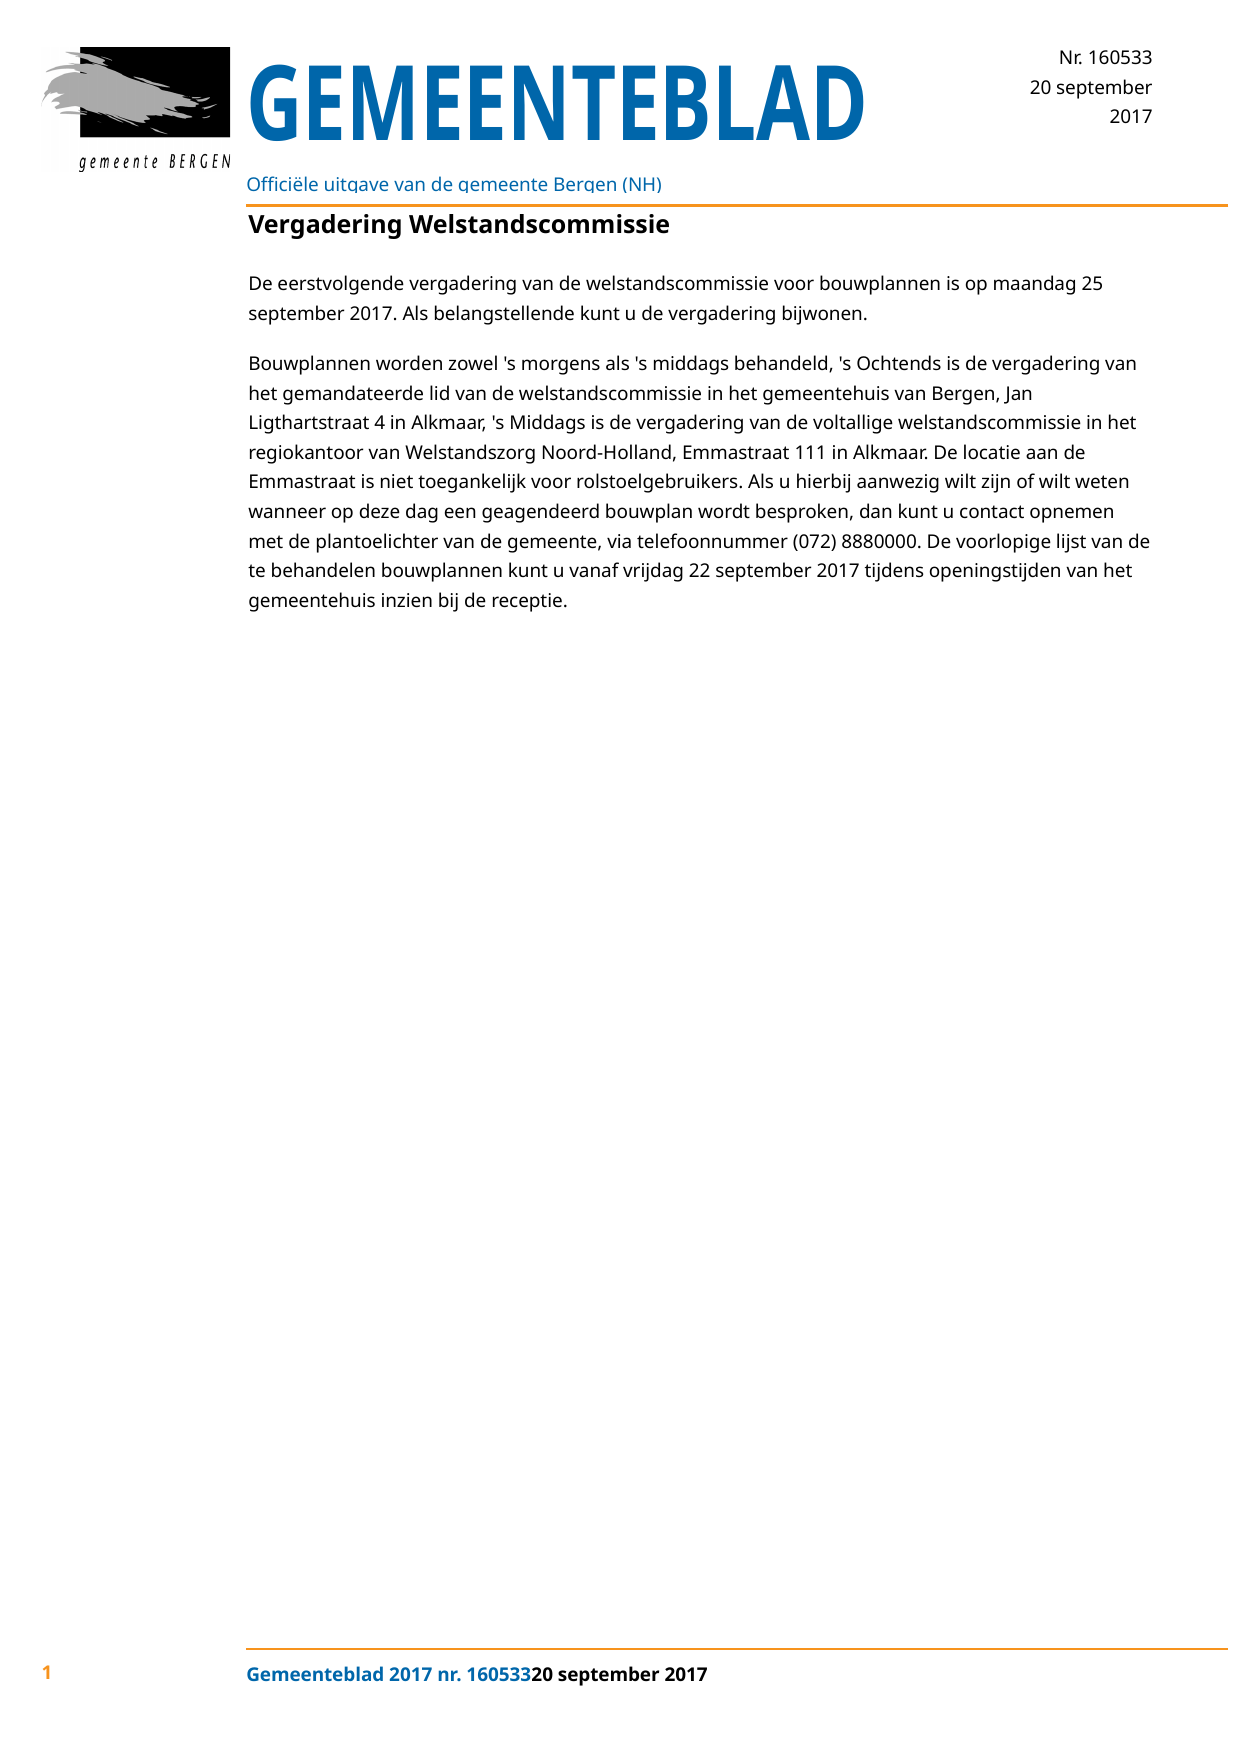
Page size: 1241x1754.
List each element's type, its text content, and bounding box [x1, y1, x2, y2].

text De eerstvolgende vergadering van de welstandscommissie voor bouwplannen is op maandag 25 september 2017. Als belangstellende kunt u de vergadering bijwonen. [248, 270, 1152, 326]
picture [41, 47, 231, 172]
text Bouwplannen worden zowel 's morgens als 's middags behandeld, 's Ochtends is de vergadering van het gemandateerde lid van de welstandscommissie in het gemeentehuis van Bergen, Jan Ligthartstraat 4 in Alkmaar, 's Middags is de vergadering van de voltallige welstandscommissie in het regiokantoor van Welstandszorg Noord-Holland, Emmastraat 111 in Alkmaar. De locatie aan de Emmastraat is niet toegankelijk voor rolstoelgebruikers. Als u hierbij aanwezig wilt zijn of wilt weten wanneer op deze dag een geagendeerd bouwplan wordt besproken, dan kunt u contact opnemen met de plantoelichter van de gemeente, via telefoonnummer (072) 8880000. De voorlopige lijst van de te behandelen bouwplannen kunt u vanaf vrijdag 22 september 2017 tijdens openingstijden van het gemeentehuis inzien bij de receptie. [248, 350, 1152, 613]
text Vergadering Welstandscommissie [248, 207, 1152, 241]
